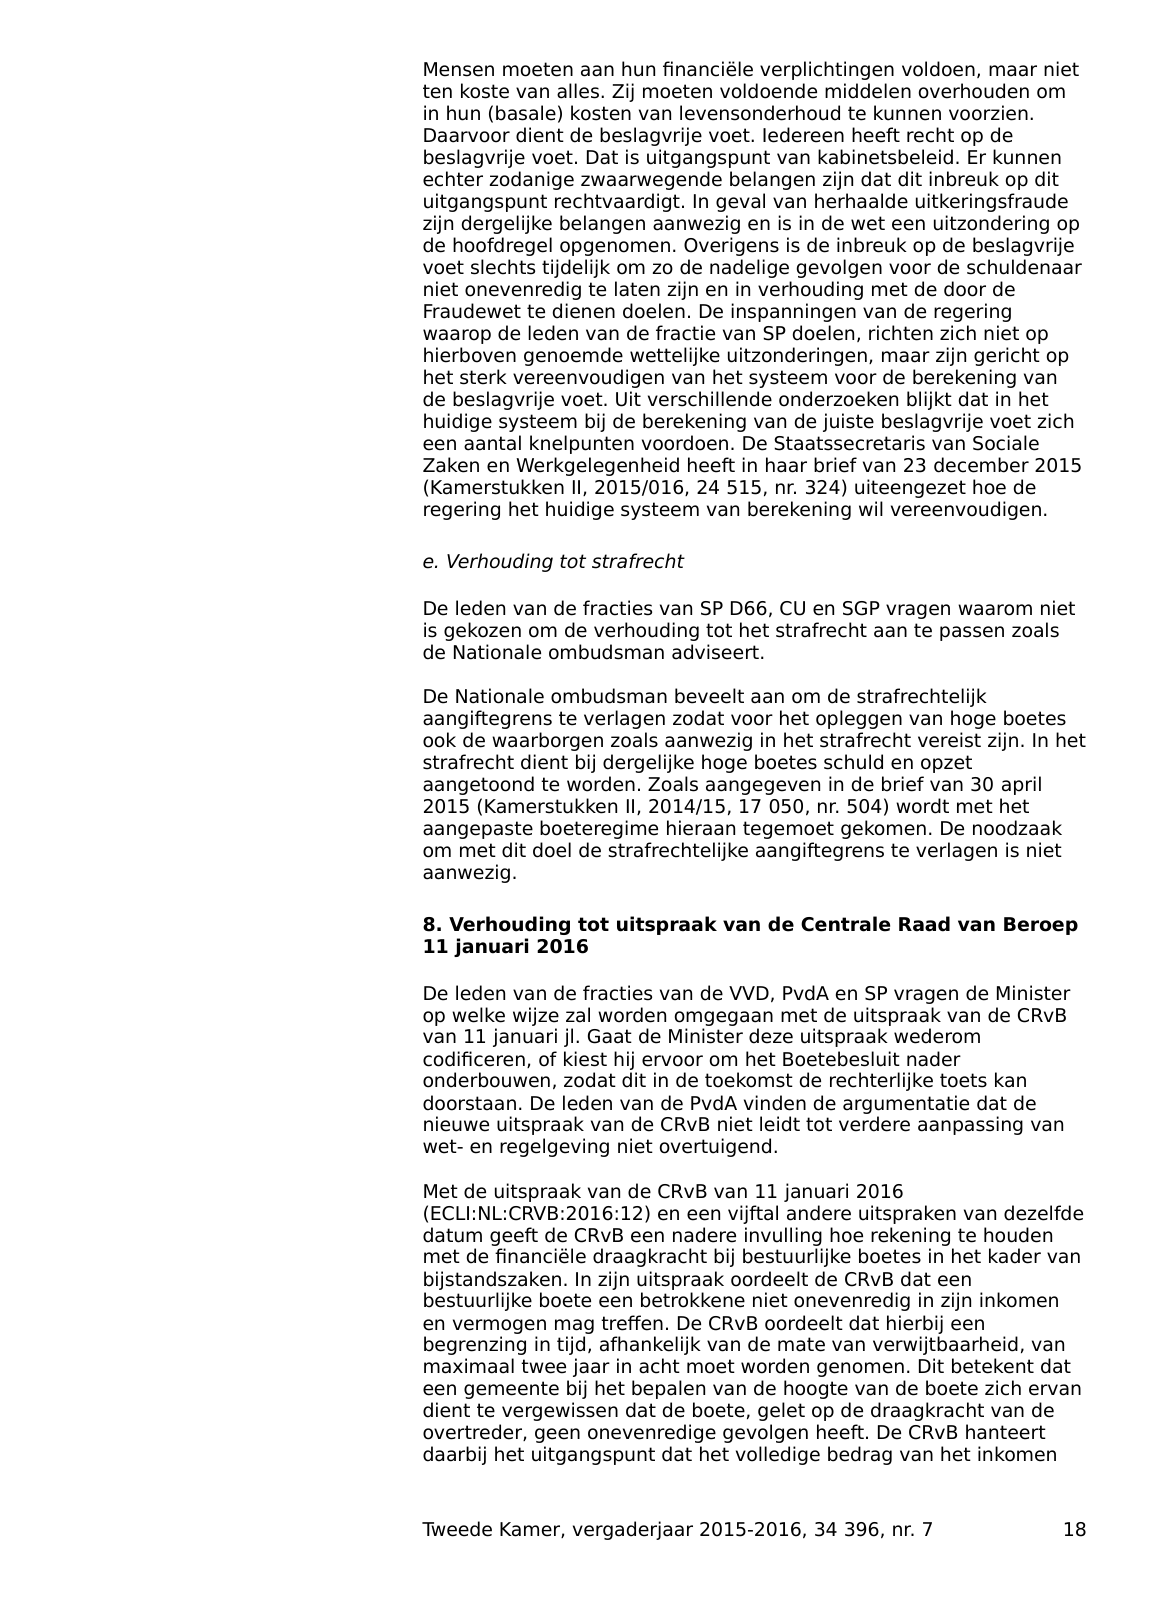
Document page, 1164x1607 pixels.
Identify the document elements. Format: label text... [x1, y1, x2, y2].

text De Nationale ombudsman beveelt aan om de strafrechtelijk aangiftegrens te verlagen zodat voor het opleggen van hoge boetes ook de waarborgen zoals aanwezig in het strafrecht vereist zijn. In het strafrecht dient bij dergelijke hoge boetes schuld en opzet aangetoond te worden. Zoals aangegeven in de brief van 30 april 2015 (Kamerstukken II, 2014/15, 17 050, nr. 504) wordt met het aangepaste boeteregime hieraan tegemoet gekomen. De noodzaak om met dit doel de strafrechtelijke aangiftegrens te verlagen is niet aanwezig. [422, 686, 1087, 883]
subtitle e. Verhouding tot strafrecht [422, 551, 1087, 573]
text Met de uitspraak van de CRvB van 11 januari 2016 (ECLI:NL:CRVB:2016:12) en een vijftal andere uitspraken van dezelfde datum geeft de CRvB een nadere invulling hoe rekening te houden met de financiële draagkracht bij bestuurlijke boetes in het kader van bijstandszaken. In zijn uitspraak oordeelt de CRvB dat een bestuurlijke boete een betrokkene niet onevenredig in zijn inkomen en vermogen mag treffen. De CRvB oordeelt dat hierbij een begrenzing in tijd, afhankelijk van de mate van verwijtbaarheid, van maximaal twee jaar in acht moet worden genomen. Dit betekent dat een gemeente bij het bepalen van de hoogte van de boete zich ervan dient te vergewissen dat de boete, gelet op de draagkracht van de overtreder, geen onevenredige gevolgen heeft. De CRvB hanteert daarbij het uitgangspunt dat het volledige bedrag van het inkomen [422, 1181, 1087, 1466]
subtitle 8. Verhouding tot uitspraak van de Centrale Raad van Beroep 11 januari 2016 [422, 913, 1087, 957]
text Mensen moeten aan hun financiële verplichtingen voldoen, maar niet ten koste van alles. Zij moeten voldoende middelen overhouden om in hun (basale) kosten van levensonderhoud te kunnen voorzien. Daarvoor dient de beslagvrije voet. Iedereen heeft recht op de beslagvrije voet. Dat is uitgangspunt van kabinetsbeleid. Er kunnen echter zodanige zwaarwegende belangen zijn dat dit inbreuk op dit uitgangspunt rechtvaardigt. In geval van herhaalde uitkeringsfraude zijn dergelijke belangen aanwezig en is in de wet een uitzondering op de hoofdregel opgenomen. Overigens is de inbreuk op de beslagvrije voet slechts tijdelijk om zo de nadelige gevolgen voor de schuldenaar niet onevenredig te laten zijn en in verhouding met de door de Fraudewet te dienen doelen. De inspanningen van de regering waarop de leden van de fractie van SP doelen, richten zich niet op hierboven genoemde wettelijke uitzonderingen, maar zijn gericht op het sterk vereenvoudigen van het systeem voor de berekening van de beslagvrije voet. Uit verschillende onderzoeken blijkt dat in het huidige systeem bij de berekening van de juiste beslagvrije voet zich een aantal knelpunten voordoen. De Staatssecretaris van Sociale Zaken en Werkgelegenheid heeft in haar brief van 23 december 2015 (Kamerstukken II, 2015/016, 24 515, nr. 324) uiteengezet hoe de regering het huidige systeem van berekening wil vereenvoudigen. [422, 59, 1087, 521]
text De leden van de fracties van SP D66, CU en SGP vragen waarom niet is gekozen om de verhouding tot het strafrecht aan te passen zoals de Nationale ombudsman adviseert. [422, 598, 1087, 663]
text De leden van de fracties van de VVD, PvdA en SP vragen de Minister op welke wijze zal worden omgegaan met de uitspraak van de CRvB van 11 januari jl. Gaat de Minister deze uitspraak wederom codificeren, of kiest hij ervoor om het Boetebesluit nader onderbouwen, zodat dit in de toekomst de rechterlijke toets kan doorstaan. De leden van de PvdA vinden de argumentatie dat de nieuwe uitspraak van de CRvB niet leidt tot verdere aanpassing van wet- en regelgeving niet overtuigend. [422, 982, 1087, 1158]
